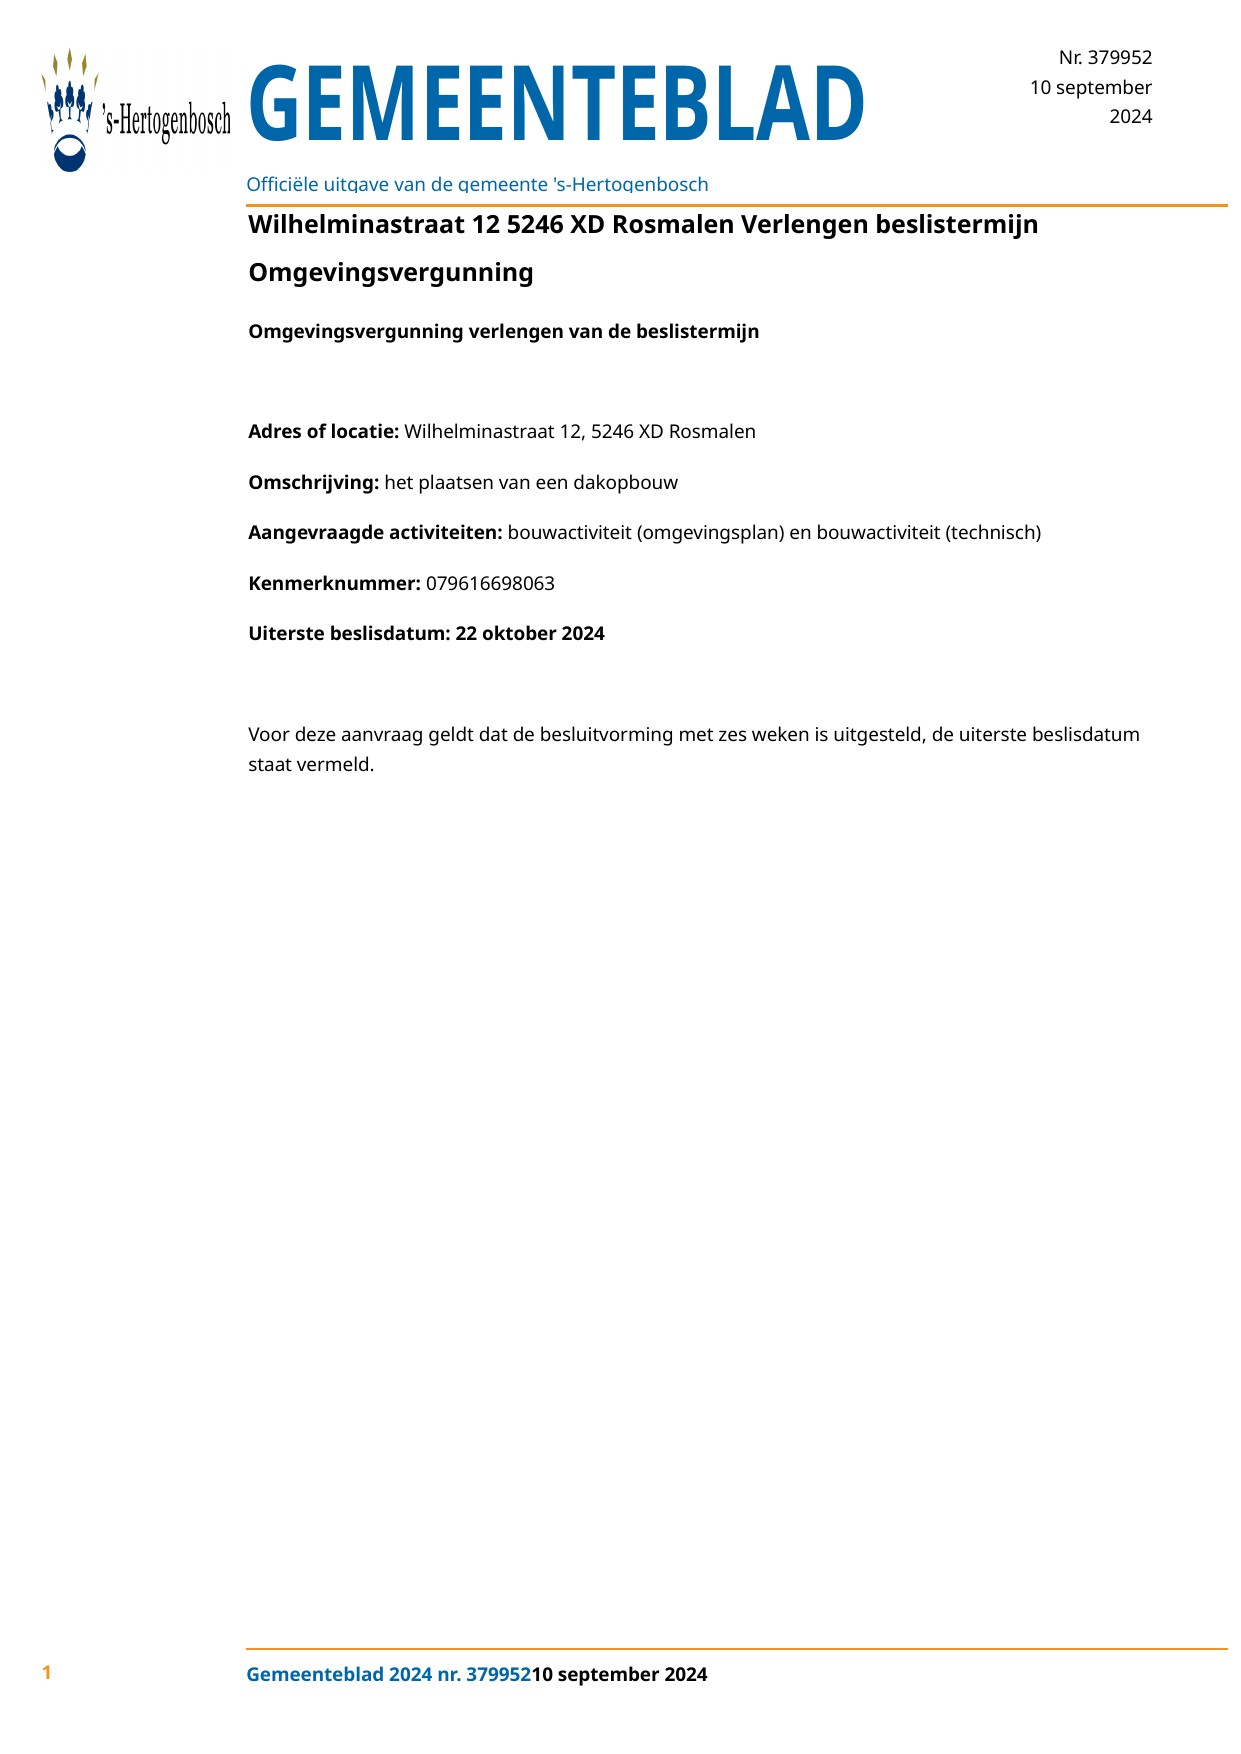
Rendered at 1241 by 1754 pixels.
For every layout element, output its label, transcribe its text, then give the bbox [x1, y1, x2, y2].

text Kenmerknummer: 079616698063 [248, 570, 1152, 596]
text Voor deze aanvraag geldt dat de besluitvorming met zes weken is uitgesteld, de uiterste beslisdatum staat vermeld. [248, 721, 1152, 777]
text Aangevraagde activiteiten: bouwactiviteit (omgevingsplan) en bouwactiviteit (technisch) [248, 519, 1152, 545]
picture [41, 47, 231, 172]
text Wilhelminastraat 12 5246 XD Rosmalen Verlengen beslistermijn Omgevingsvergunning [248, 207, 1152, 288]
text Omschrijving: het plaatsen van een dakopbouw [248, 469, 1152, 495]
text Omgevingsvergunning verlengen van de beslistermijn [248, 318, 1152, 344]
text Adres of locatie: Wilhelminastraat 12, 5246 XD Rosmalen [248, 419, 1152, 444]
text Uiterste beslisdatum: 22 oktober 2024 [248, 620, 1152, 646]
